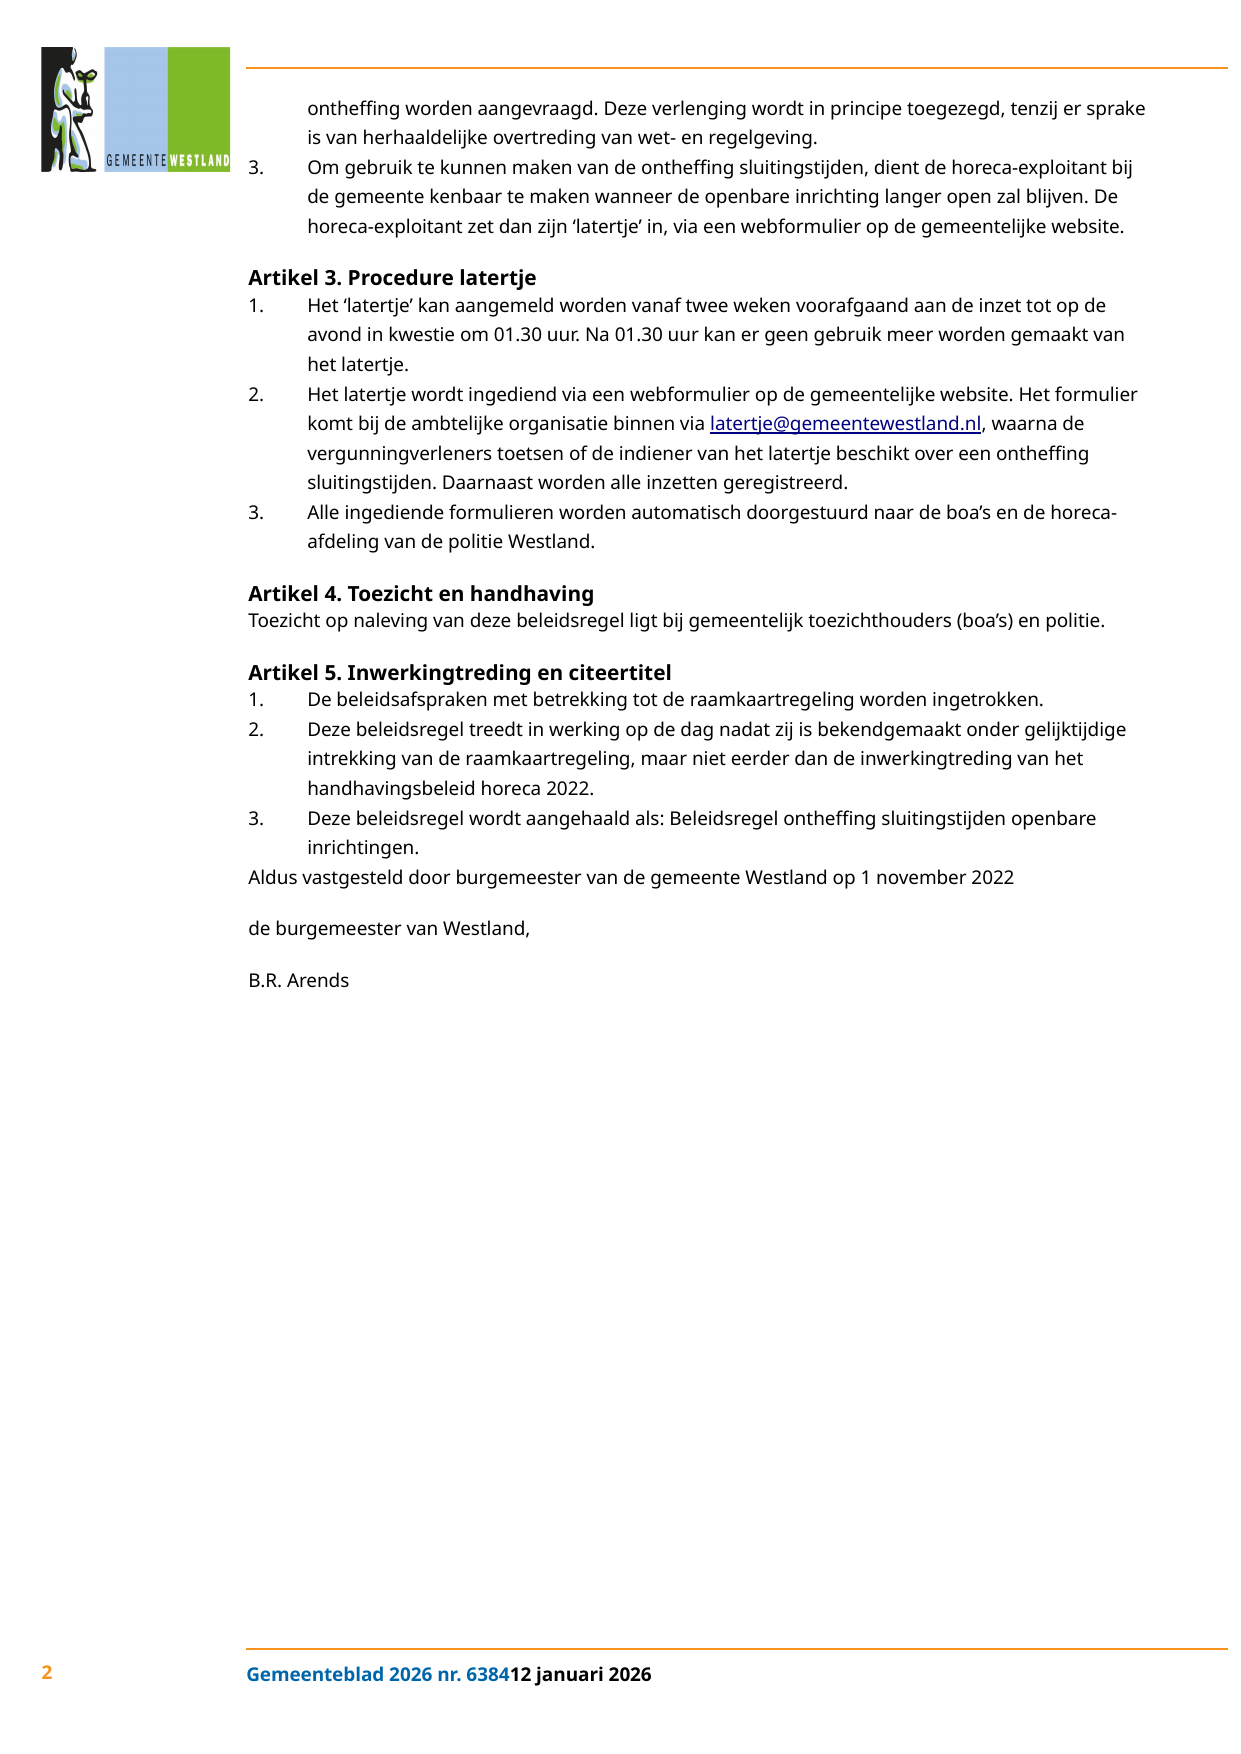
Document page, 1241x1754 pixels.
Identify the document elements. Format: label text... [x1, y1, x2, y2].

list Het ‘latertje’ kan aangemeld worden vanaf twee weken voorafgaand aan de inzet tot op de avond in kwestie om 01.30 uur. Na 01.30 uur kan er geen gebruik meer worden gemaakt van het latertje. [248, 292, 1152, 377]
text Artikel 3. Procedure latertje [248, 263, 1152, 292]
list Deze beleidsregel wordt aangehaald als: Beleidsregel ontheffing sluitingstijden openbare inrichtingen. [248, 805, 1152, 860]
text de burgemeester van Westland, [248, 915, 1152, 941]
list Alle ingediende formulieren worden automatisch doorgestuurd naar de boa’s en de horeca-afdeling van de politie Westland. [248, 499, 1152, 554]
text Toezicht op naleving van deze beleidsregel ligt bij gemeentelijk toezichthouders (boa’s) en politie. [248, 607, 1152, 633]
list Het latertje wordt ingediend via een webformulier op de gemeentelijke website. Het formulier komt bij de ambtelijke organisatie binnen via latertje@gemeentewestland.nl, waarna de vergunningverleners toetsen of de indiener van het latertje beschikt over een ontheffing sluitingstijden. Daarnaast worden alle inzetten geregistreerd. [248, 381, 1152, 495]
list Om gebruik te kunnen maken van de ontheffing sluitingstijden, dient de horeca-exploitant bij de gemeente kenbaar te maken wanneer de openbare inrichting langer open zal blijven. De horeca-exploitant zet dan zijn ‘latertje’ in, via een webformulier op de gemeentelijke website. [248, 154, 1152, 239]
picture [41, 47, 231, 172]
list Deze beleidsregel treedt in werking op de dag nadat zij is bekendgemaakt onder gelijktijdige intrekking van de raamkaartregeling, maar niet eerder dan de inwerkingtreding van het handhavingsbeleid horeca 2022. [248, 716, 1152, 801]
text B.R. Arends [248, 967, 1152, 992]
list De beleidsafspraken met betrekking tot de raamkaartregeling worden ingetrokken. [248, 686, 1152, 712]
text Aldus vastgesteld door burgemeester van de gemeente Westland op 1 november 2022 [248, 864, 1152, 889]
list ontheffing worden aangevraagd. Deze verlenging wordt in principe toegezegd, tenzij er sprake is van herhaaldelijke overtreding van wet- en regelgeving. [248, 95, 1152, 150]
text Artikel 4. Toezicht en handhaving [248, 579, 1152, 607]
text Artikel 5. Inwerkingtreding en citeertitel [248, 658, 1152, 686]
